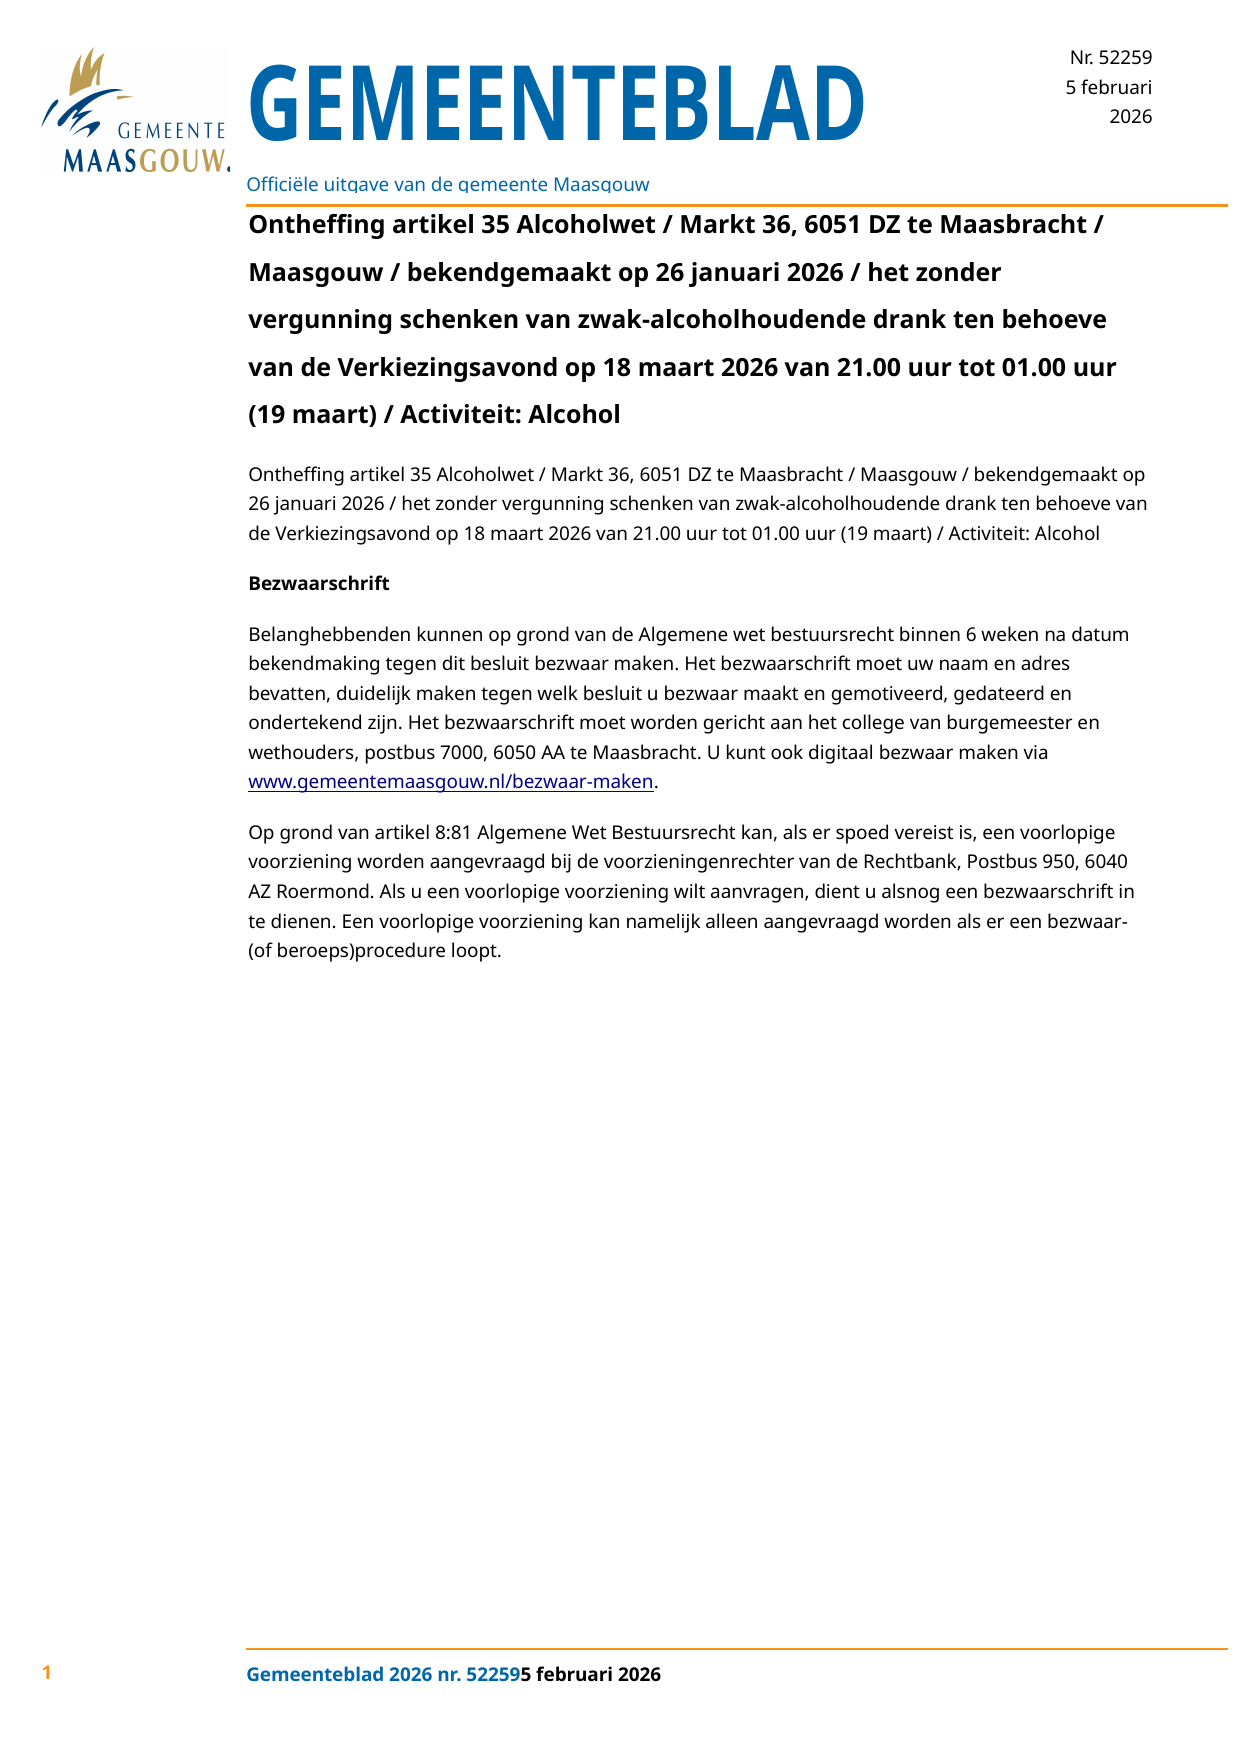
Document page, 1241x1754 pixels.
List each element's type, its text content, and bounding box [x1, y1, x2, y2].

text Ontheffing artikel 35 Alcoholwet / Markt 36, 6051 DZ te Maasbracht / Maasgouw / bekendgemaakt op 26 januari 2026 / het zonder vergunning schenken van zwak-alcoholhoudende drank ten behoeve van de Verkiezingsavond op 18 maart 2026 van 21.00 uur tot 01.00 uur (19 maart) / Activiteit: Alcohol [248, 461, 1152, 546]
text Op grond van artikel 8:81 Algemene Wet Bestuursrecht kan, als er spoed vereist is, een voorlopige voorziening worden aangevraagd bij de voorzieningenrechter van de Rechtbank, Postbus 950, 6040 AZ Roermond. Als u een voorlopige voorziening wilt aanvragen, dient u alsnog een bezwaarschrift in te dienen. Een voorlopige voorziening kan namelijk alleen aangevraagd worden als er een bezwaar- (of beroeps)procedure loopt. [248, 819, 1152, 963]
text Bezwaarschrift [248, 570, 1152, 596]
text Belanghebbenden kunnen op grond van de Algemene wet bestuursrecht binnen 6 weken na datum bekendmaking tegen dit besluit bezwaar maken. Het bezwaarschrift moet uw naam en adres bevatten, duidelijk maken tegen welk besluit u bezwaar maakt en gemotiveerd, gedateerd en ondertekend zijn. Het bezwaarschrift moet worden gericht aan het college van burgemeester en wethouders, postbus 7000, 6050 AA te Maasbracht. U kunt ook digitaal bezwaar maken via www.gemeentemaasgouw.nl/bezwaar-maken. [248, 621, 1152, 794]
picture [41, 47, 231, 172]
text Ontheffing artikel 35 Alcoholwet / Markt 36, 6051 DZ te Maasbracht / Maasgouw / bekendgemaakt op 26 januari 2026 / het zonder vergunning schenken van zwak-alcoholhoudende drank ten behoeve van de Verkiezingsavond op 18 maart 2026 van 21.00 uur tot 01.00 uur (19 maart) / Activiteit: Alcohol [248, 207, 1152, 431]
